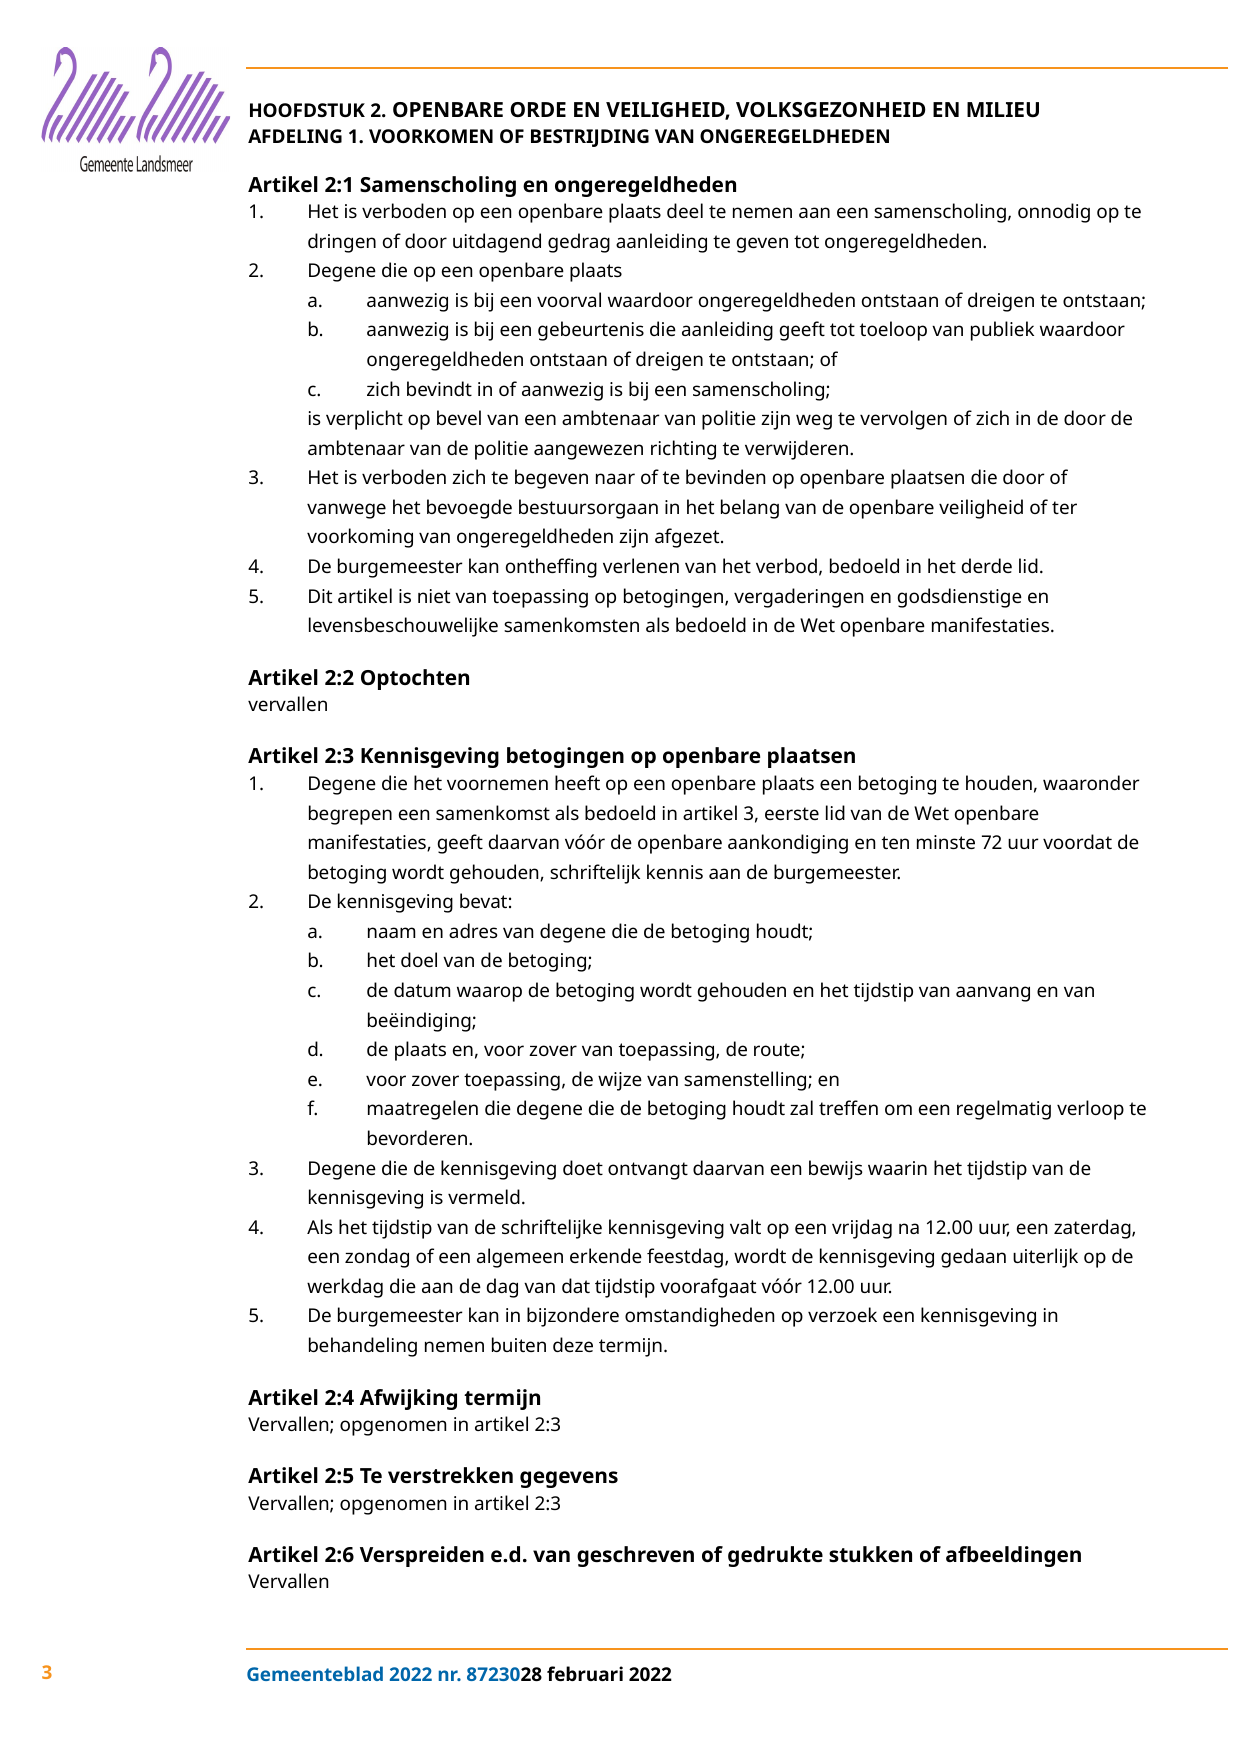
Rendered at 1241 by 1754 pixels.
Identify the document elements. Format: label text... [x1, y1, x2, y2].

text Artikel 2:4 Afwijking termijn [248, 1383, 1152, 1411]
text Artikel 2:3 Kennisgeving betogingen op openbare plaatsen [248, 742, 1152, 770]
list De kennisgeving bevat: [248, 888, 1152, 914]
list Degene die op een openbare plaats [248, 257, 1152, 283]
text Artikel 2:5 Te verstrekken gegevens [248, 1461, 1152, 1490]
text Vervallen; opgenomen in artikel 2:3 [248, 1411, 1152, 1437]
list de plaats en, voor zover van toepassing, de route; [307, 1036, 1152, 1062]
list aanwezig is bij een gebeurtenis die aanleiding geeft tot toeloop van publiek waardoor ongeregeldheden ontstaan of dreigen te ontstaan; of [307, 317, 1152, 372]
text Artikel 2:1 Samenscholing en ongeregeldheden [248, 170, 1152, 198]
list aanwezig is bij een voorval waardoor ongeregeldheden ontstaan of dreigen te ontstaan; [307, 287, 1152, 313]
list Degene die het voornemen heeft op een openbare plaats een betoging te houden, waaronder begrepen een samenkomst als bedoeld in artikel 3, eerste lid van de Wet openbare manifestaties, geeft daarvan vóór de openbare aankondiging en ten minste 72 uur voordat de betoging wordt gehouden, schriftelijk kennis aan de burgemeester. [248, 770, 1152, 884]
list naam en adres van degene die de betoging houdt; [307, 918, 1152, 944]
text vervallen [248, 691, 1152, 717]
list De burgemeester kan in bijzondere omstandigheden op verzoek een kennisgeving in behandeling nemen buiten deze termijn. [248, 1303, 1152, 1358]
list Degene die de kennisgeving doet ontvangt daarvan een bewijs waarin het tijdstip van de kennisgeving is vermeld. [248, 1155, 1152, 1210]
list Het is verboden zich te begeven naar of te bevinden op openbare plaatsen die door of vanwege het bevoegde bestuursorgaan in het belang van de openbare veiligheid of ter voorkoming van ongeregeldheden zijn afgezet. [248, 464, 1152, 549]
list voor zover toepassing, de wijze van samenstelling; en [307, 1066, 1152, 1092]
text Artikel 2:2 Optochten [248, 663, 1152, 691]
text Artikel 2:6 Verspreiden e.d. van geschreven of gedrukte stukken of afbeeldingen [248, 1540, 1152, 1569]
text HOOFDSTUK 2. OPENBARE ORDE EN VEILIGHEID, VOLKSGEZONHEID EN MILIEU [248, 95, 1152, 123]
picture [41, 47, 231, 172]
list Het is verboden op een openbare plaats deel te nemen aan een samenscholing, onnodig op te dringen of door uitdagend gedrag aanleiding te geven tot ongeregeldheden. [248, 198, 1152, 253]
list maatregelen die degene die de betoging houdt zal treffen om een regelmatig verloop te bevorderen. [307, 1096, 1152, 1151]
text Vervallen; opgenomen in artikel 2:3 [248, 1490, 1152, 1516]
list Dit artikel is niet van toepassing op betogingen, vergaderingen en godsdienstige en levensbeschouwelijke samenkomsten als bedoeld in de Wet openbare manifestaties. [248, 583, 1152, 638]
list De burgemeester kan ontheffing verlenen van het verbod, bedoeld in het derde lid. [248, 553, 1152, 579]
list is verplicht op bevel van een ambtenaar van politie zijn weg te vervolgen of zich in de door de ambtenaar van de politie aangewezen richting te verwijderen. [248, 405, 1152, 461]
text AFDELING 1. VOORKOMEN OF BESTRIJDING VAN ONGEREGELDHEDEN [248, 123, 1152, 149]
list het doel van de betoging; [307, 948, 1152, 973]
text Vervallen [248, 1569, 1152, 1594]
list zich bevindt in of aanwezig is bij een samenscholing; [307, 376, 1152, 401]
list Als het tijdstip van de schriftelijke kennisgeving valt op een vrijdag na 12.00 uur, een zaterdag, een zondag of een algemeen erkende feestdag, wordt de kennisgeving gedaan uiterlijk op de werkdag die aan de dag van dat tijdstip voorafgaat vóór 12.00 uur. [248, 1214, 1152, 1299]
list de datum waarop de betoging wordt gehouden en het tijdstip van aanvang en van beëindiging; [307, 977, 1152, 1032]
